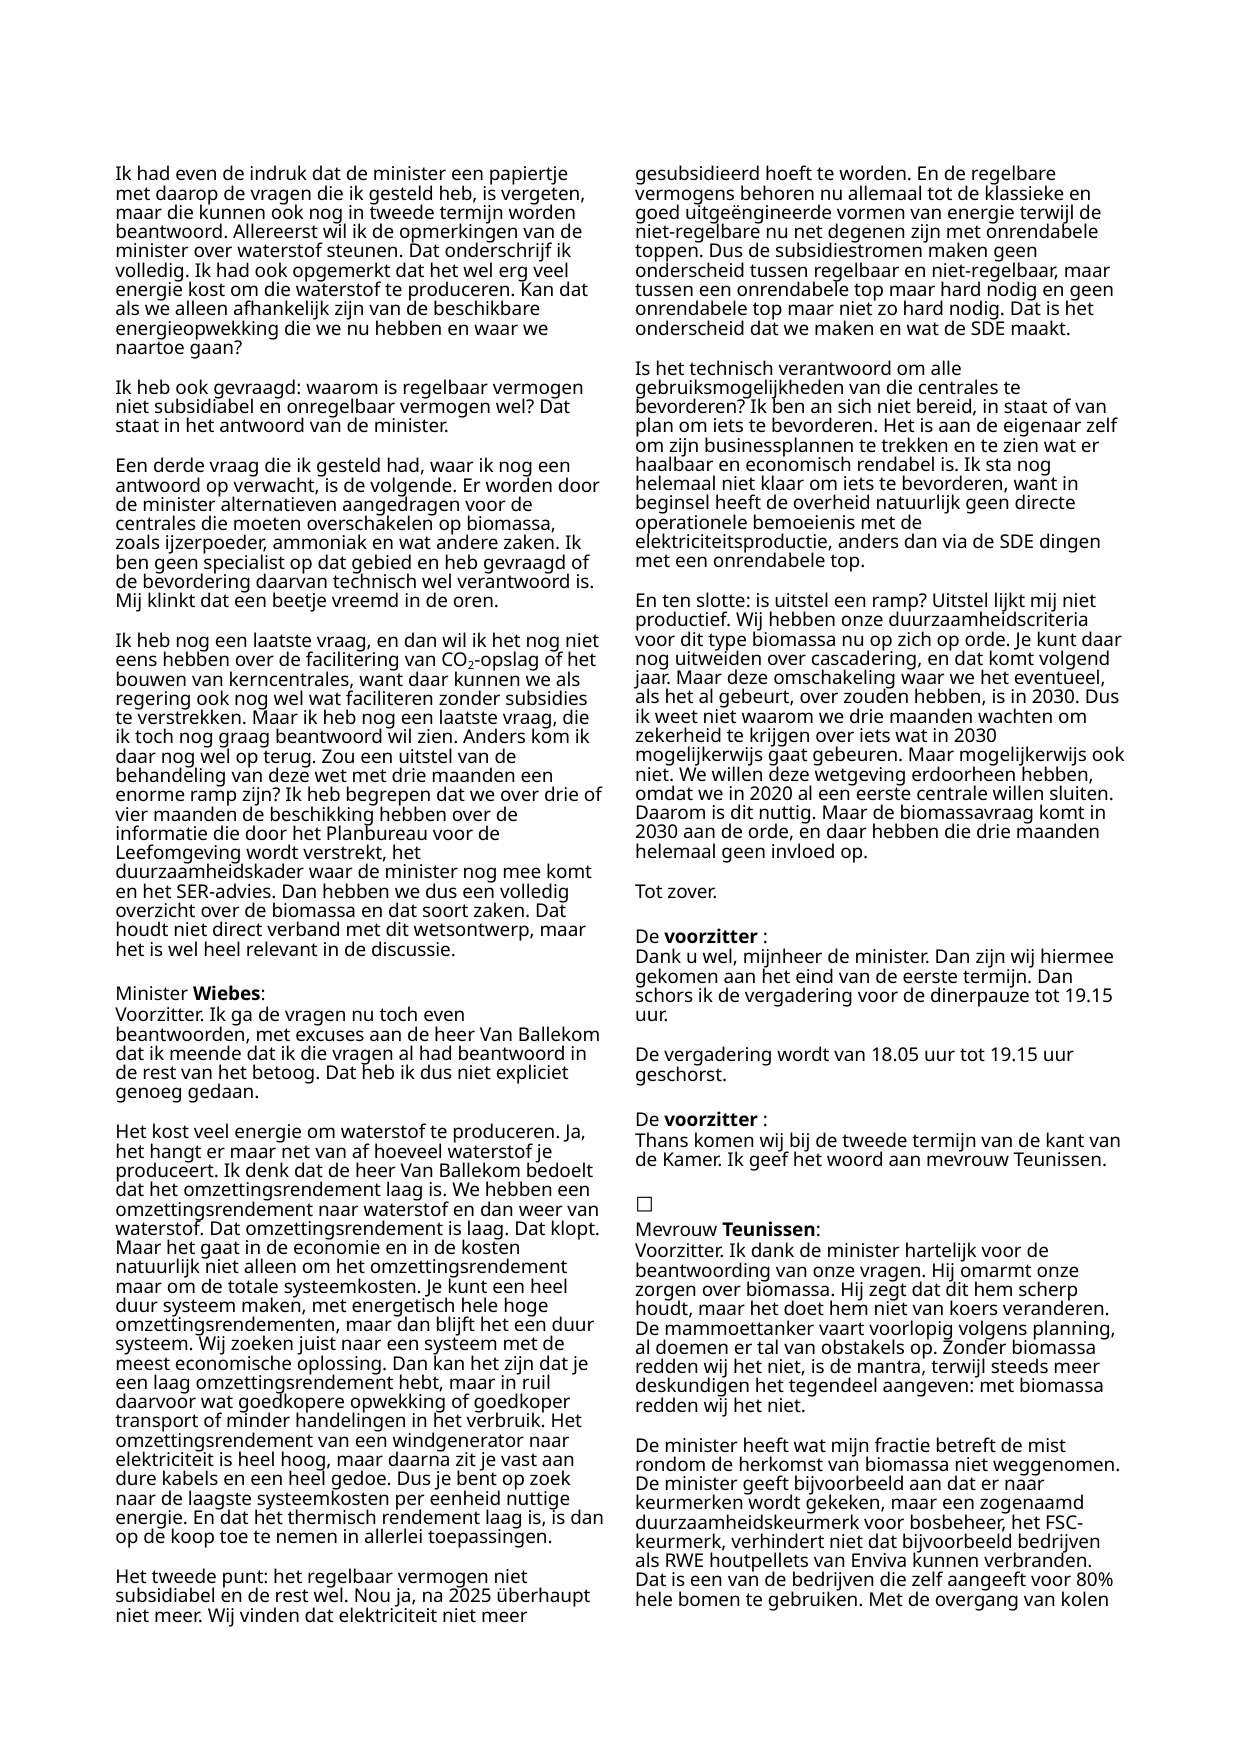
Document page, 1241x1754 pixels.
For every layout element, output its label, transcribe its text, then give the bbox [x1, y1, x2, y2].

text Mevrouw Teunissen: [635, 1217, 1125, 1242]
text De vergadering wordt van 18.05 uur tot 19.15 uur geschorst. [635, 1046, 1125, 1085]
text gesubsidieerd hoeft te worden. En de regelbare vermogens behoren nu allemaal tot de klassieke en goed uitgeëngineerde vormen van energie terwijl de niet-regelbare nu net degenen zijn met onrendabele toppen. Dus de subsidiestromen maken geen onderscheid tussen regelbaar en niet-regelbaar, maar tussen een onrendabele top maar hard nodig en geen onrendabele top maar niet zo hard nodig. Dat is het onderscheid dat we maken en wat de SDE maakt. [635, 165, 1125, 339]
text Voorzitter. Ik ga de vragen nu toch even beantwoorden, met excuses aan de heer Van Ballekom dat ik meende dat ik die vragen al had beantwoord in de rest van het betoog. Dat heb ik dus niet expliciet genoeg gedaan. [115, 1006, 605, 1103]
text De voorzitter : [635, 923, 1125, 948]
text Minister Wiebes: [115, 981, 605, 1006]
text Dank u wel, mijnheer de minister. Dan zijn wij hiermee gekomen aan het eind van de eerste termijn. Dan schors ik de vergadering voor de dinerpauze tot 19.15 uur. [635, 948, 1125, 1026]
text Ik had even de indruk dat de minister een papiertje met daarop de vragen die ik gesteld heb, is vergeten, maar die kunnen ook nog in tweede termijn worden beantwoord. Allereerst wil ik de opmerkingen van de minister over waterstof steunen. Dat onderschrijf ik volledig. Ik had ook opgemerkt dat het wel erg veel energie kost om die waterstof te produceren. Kan dat als we alleen afhankelijk zijn van de beschikbare energieopwekking die we nu hebben en waar we naartoe gaan? [115, 165, 605, 358]
text Ik heb nog een laatste vraag, en dan wil ik het nog niet eens hebben over de facilitering van CO2-opslag of het bouwen van kerncentrales, want daar kunnen we als regering ook nog wel wat faciliteren zonder subsidies te verstrekken. Maar ik heb nog een laatste vraag, die ik toch nog graag beantwoord wil zien. Anders kom ik daar nog wel op terug. Zou een uitstel van de behandeling van deze wet met drie maanden een enorme ramp zijn? Ik heb begrepen dat we over drie of vier maanden de beschikking hebben over de informatie die door het Planbureau voor de Leefomgeving wordt verstrekt, het duurzaamheidskader waar de minister nog mee komt en het SER-advies. Dan hebben we dus een volledig overzicht over de biomassa en dat soort zaken. Dat houdt niet direct verband met dit wetsontwerp, maar het is wel heel relevant in de discussie. [115, 632, 605, 960]
text ⬜ [635, 1191, 1125, 1217]
text De voorzitter : [635, 1106, 1125, 1132]
text Tot zover. [635, 883, 1125, 902]
text Is het technisch verantwoord om alle gebruiksmogelijkheden van die centrales te bevorderen? Ik ben an sich niet bereid, in staat of van plan om iets te bevorderen. Het is aan de eigenaar zelf om zijn businessplannen te trekken en te zien wat er haalbaar en economisch rendabel is. Ik sta nog helemaal niet klaar om iets te bevorderen, want in beginsel heeft de overheid natuurlijk geen directe operationele bemoeienis met de elektriciteitsproductie, anders dan via de SDE dingen met een onrendabele top. [635, 359, 1125, 571]
text De minister heeft wat mijn fractie betreft de mist rondom de herkomst van biomassa niet weggenomen. De minister geeft bijvoorbeeld aan dat er naar keurmerken wordt gekeken, maar een zogenaamd duurzaamheidskeurmerk voor bosbeheer, het FSC-keurmerk, verhindert niet dat bijvoorbeeld bedrijven als RWE houtpellets van Enviva kunnen verbranden. Dat is een van de bedrijven die zelf aangeeft voor 80% hele bomen te gebruiken. Met de overgang van kolen [635, 1437, 1125, 1610]
text En ten slotte: is uitstel een ramp? Uitstel lijkt mij niet productief. Wij hebben onze duurzaamheidscriteria voor dit type biomassa nu op zich op orde. Je kunt daar nog uitweiden over cascadering, en dat komt volgend jaar. Maar deze omschakeling waar we het eventueel, als het al gebeurt, over zouden hebben, is in 2030. Dus ik weet niet waarom we drie maanden wachten om zekerheid te krijgen over iets wat in 2030 mogelijkerwijs gaat gebeuren. Maar mogelijkerwijs ook niet. We willen deze wetgeving erdoorheen hebben, omdat we in 2020 al een eerste centrale willen sluiten. Daarom is dit nuttig. Maar de biomassavraag komt in 2030 aan de orde, en daar hebben die drie maanden helemaal geen invloed op. [635, 592, 1125, 862]
text Ik heb ook gevraagd: waarom is regelbaar vermogen niet subsidiabel en onregelbaar vermogen wel? Dat staat in het antwoord van de minister. [115, 379, 605, 437]
text Een derde vraag die ik gesteld had, waar ik nog een antwoord op verwacht, is de volgende. Er worden door de minister alternatieven aangedragen voor de centrales die moeten overschakelen op biomassa, zoals ijzerpoeder, ammoniak en wat andere zaken. Ik ben geen specialist op dat gebied en heb gevraagd of de bevordering daarvan technisch wel verantwoord is. Mij klinkt dat een beetje vreemd in de oren. [115, 457, 605, 611]
text Het tweede punt: het regelbaar vermogen niet subsidiabel en de rest wel. Nou ja, na 2025 überhaupt niet meer. Wij vinden dat elektriciteit niet meer [115, 1568, 605, 1626]
text Thans komen wij bij de tweede termijn van de kant van de Kamer. Ik geef het woord aan mevrouw Teunissen. [635, 1132, 1125, 1170]
text Voorzitter. Ik dank de minister hartelijk voor de beantwoording van onze vragen. Hij omarmt onze zorgen over biomassa. Hij zegt dat dit hem scherp houdt, maar het doet hem niet van koers veranderen. De mammoettanker vaart voorlopig volgens planning, al doemen er tal van obstakels op. Zonder biomassa redden wij het niet, is de mantra, terwijl steeds meer deskundigen het tegendeel aangeven: met biomassa redden wij het niet. [635, 1242, 1125, 1416]
text Het kost veel energie om waterstof te produceren. Ja, het hangt er maar net van af hoeveel waterstof je produceert. Ik denk dat de heer Van Ballekom bedoelt dat het omzettingsrendement laag is. We hebben een omzettingsrendement naar waterstof en dan weer van waterstof. Dat omzettingsrendement is laag. Dat klopt. Maar het gaat in de economie en in de kosten natuurlijk niet alleen om het omzettingsrendement maar om de totale systeemkosten. Je kunt een heel duur systeem maken, met energetisch hele hoge omzettingsrendementen, maar dan blijft het een duur systeem. Wij zoeken juist naar een systeem met de meest economische oplossing. Dan kan het zijn dat je een laag omzettingsrendement hebt, maar in ruil daarvoor wat goedkopere opwekking of goedkoper transport of minder handelingen in het verbruik. Het omzettingsrendement van een windgenerator naar elektriciteit is heel hoog, maar daarna zit je vast aan dure kabels en een heel gedoe. Dus je bent op zoek naar de laagste systeemkosten per eenheid nuttige energie. En dat het thermisch rendement laag is, is dan op de koop toe te nemen in allerlei toepassingen. [115, 1123, 605, 1547]
